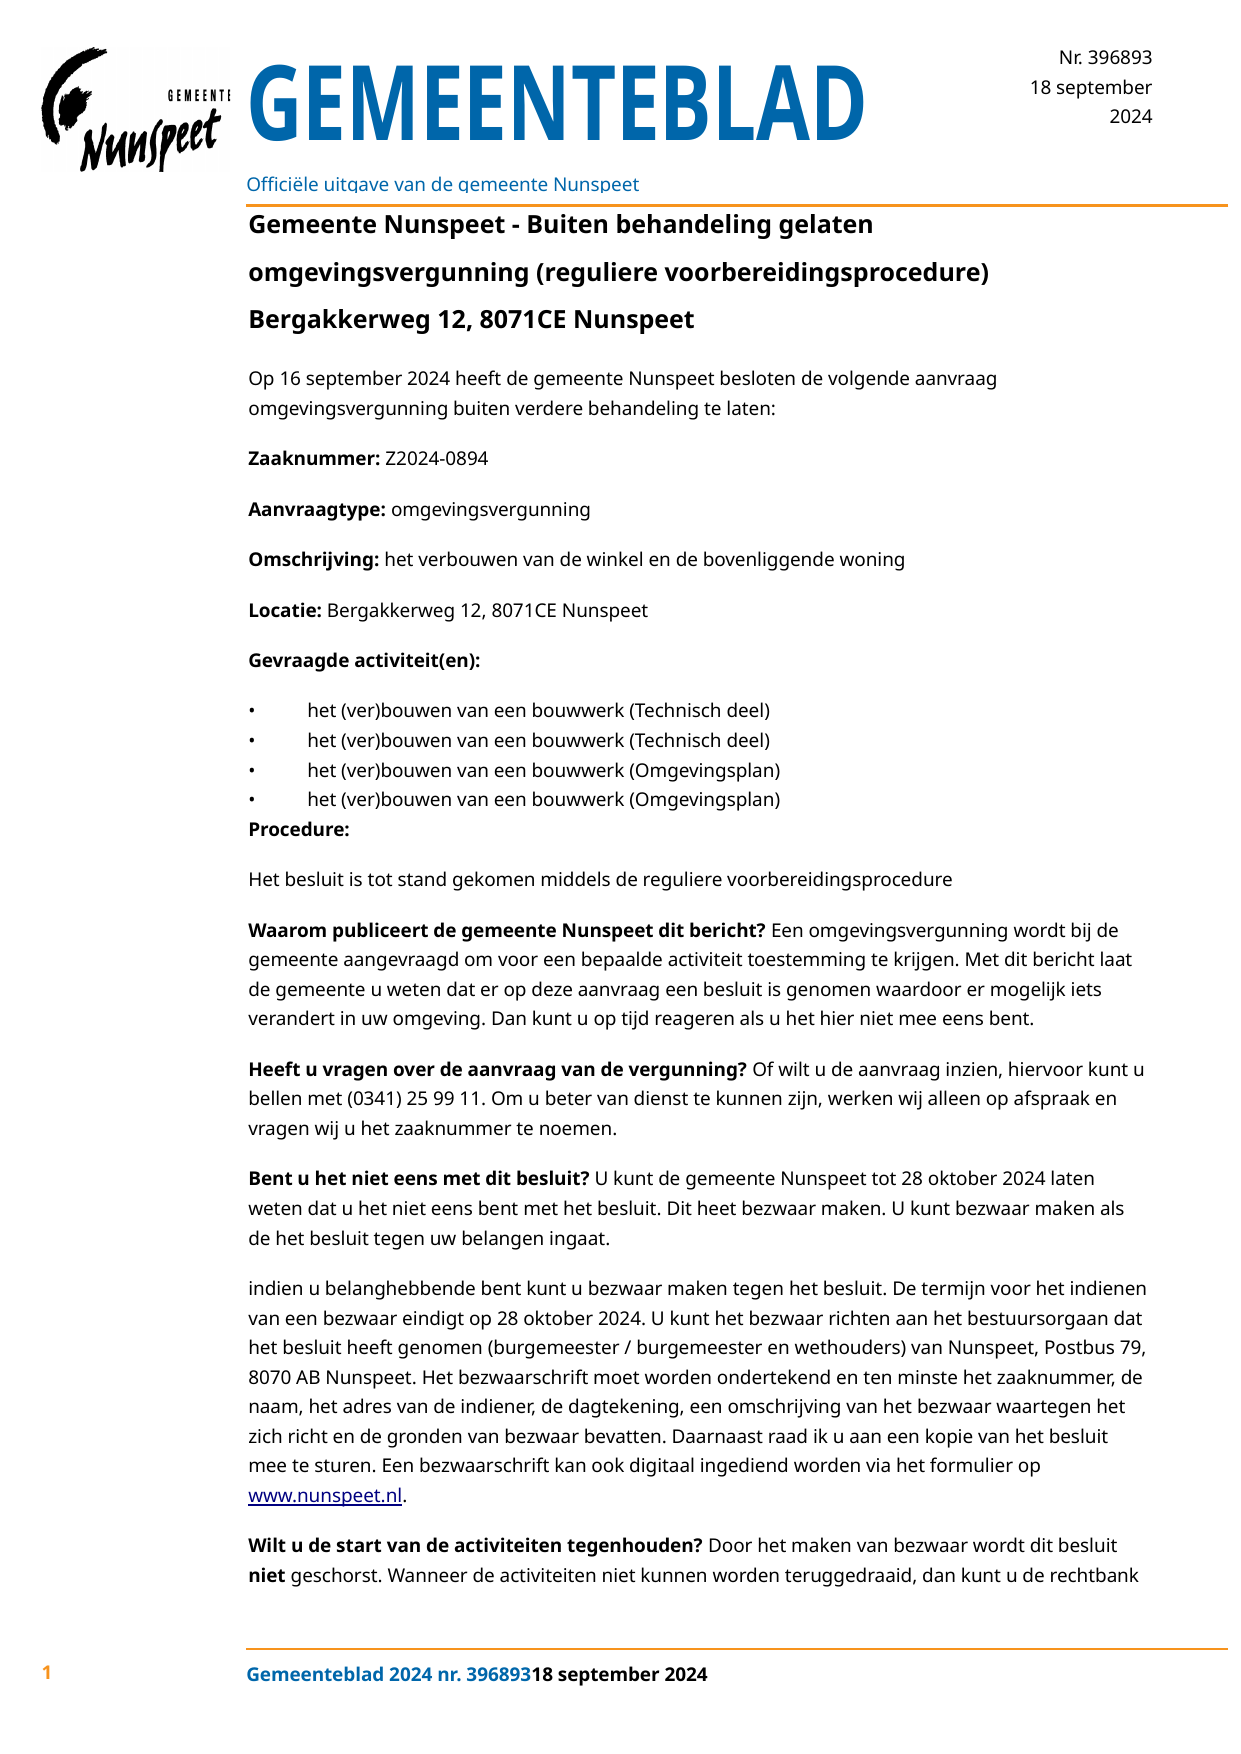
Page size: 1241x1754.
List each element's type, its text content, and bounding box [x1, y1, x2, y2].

list het (ver)bouwen van een bouwwerk (Omgevingsplan) [248, 786, 1152, 812]
text Waarom publiceert de gemeente Nunspeet dit bericht? Een omgevingsvergunning wordt bij de gemeente aangevraagd om voor een bepaalde activiteit toestemming te krijgen. Met dit bericht laat de gemeente u weten dat er op deze aanvraag een besluit is genomen waardoor er mogelijk iets verandert in uw omgeving. Dan kunt u op tijd reageren als u het hier niet mee eens bent. [248, 917, 1152, 1031]
text Heeft u vragen over de aanvraag van de vergunning? Of wilt u de aanvraag inzien, hiervoor kunt u bellen met (0341) 25 99 11. Om u beter van dienst te kunnen zijn, werken wij alleen op afspraak en vragen wij u het zaaknummer te noemen. [248, 1056, 1152, 1141]
text Gevraagde activiteit(en): [248, 647, 1152, 673]
list het (ver)bouwen van een bouwwerk (Technisch deel) [248, 727, 1152, 753]
text Het besluit is tot stand gekomen middels de reguliere voorbereidingsprocedure [248, 866, 1152, 892]
text Aanvraagtype: omgevingsvergunning [248, 496, 1152, 522]
text Locatie: Bergakkerweg 12, 8071CE Nunspeet [248, 597, 1152, 622]
text Bent u het niet eens met dit besluit? U kunt de gemeente Nunspeet tot 28 oktober 2024 laten weten dat u het niet eens bent met het besluit. Dit heet bezwaar maken. U kunt bezwaar maken als de het besluit tegen uw belangen ingaat. [248, 1166, 1152, 1250]
text Wilt u de start van de activiteiten tegenhouden? Door het maken van bezwaar wordt dit besluit niet geschorst. Wanneer de activiteiten niet kunnen worden teruggedraaid, dan kunt u de rechtbank [248, 1533, 1152, 1588]
text Op 16 september 2024 heeft de gemeente Nunspeet besloten de volgende aanvraag omgevingsvergunning buiten verdere behandeling te laten: [248, 366, 1152, 421]
list het (ver)bouwen van een bouwwerk (Omgevingsplan) [248, 757, 1152, 782]
picture [41, 47, 231, 172]
text Procedure: [248, 816, 1152, 842]
text indien u belanghebbende bent kunt u bezwaar maken tegen het besluit. De termijn voor het indienen van een bezwaar eindigt op 28 oktober 2024. U kunt het bezwaar richten aan het bestuursorgaan dat het besluit heeft genomen (burgemeester / burgemeester en wethouders) van Nunspeet, Postbus 79, 8070 AB Nunspeet. Het bezwaarschrift moet worden ondertekend en ten minste het zaaknummer, de naam, het adres van de indiener, de dagtekening, een omschrijving van het bezwaar waartegen het zich richt en de gronden van bezwaar bevatten. Daarnaast raad ik u aan een kopie van het besluit mee te sturen. Een bezwaarschrift kan ook digitaal ingediend worden via het formulier op www.nunspeet.nl. [248, 1275, 1152, 1508]
text Omschrijving: het verbouwen van de winkel en de bovenliggende woning [248, 546, 1152, 572]
text Zaaknummer: Z2024-0894 [248, 446, 1152, 471]
text Gemeente Nunspeet - Buiten behandeling gelaten omgevingsvergunning (reguliere voorbereidingsprocedure) Bergakkerweg 12, 8071CE Nunspeet [248, 207, 1152, 336]
list het (ver)bouwen van een bouwwerk (Technisch deel) [248, 698, 1152, 723]
